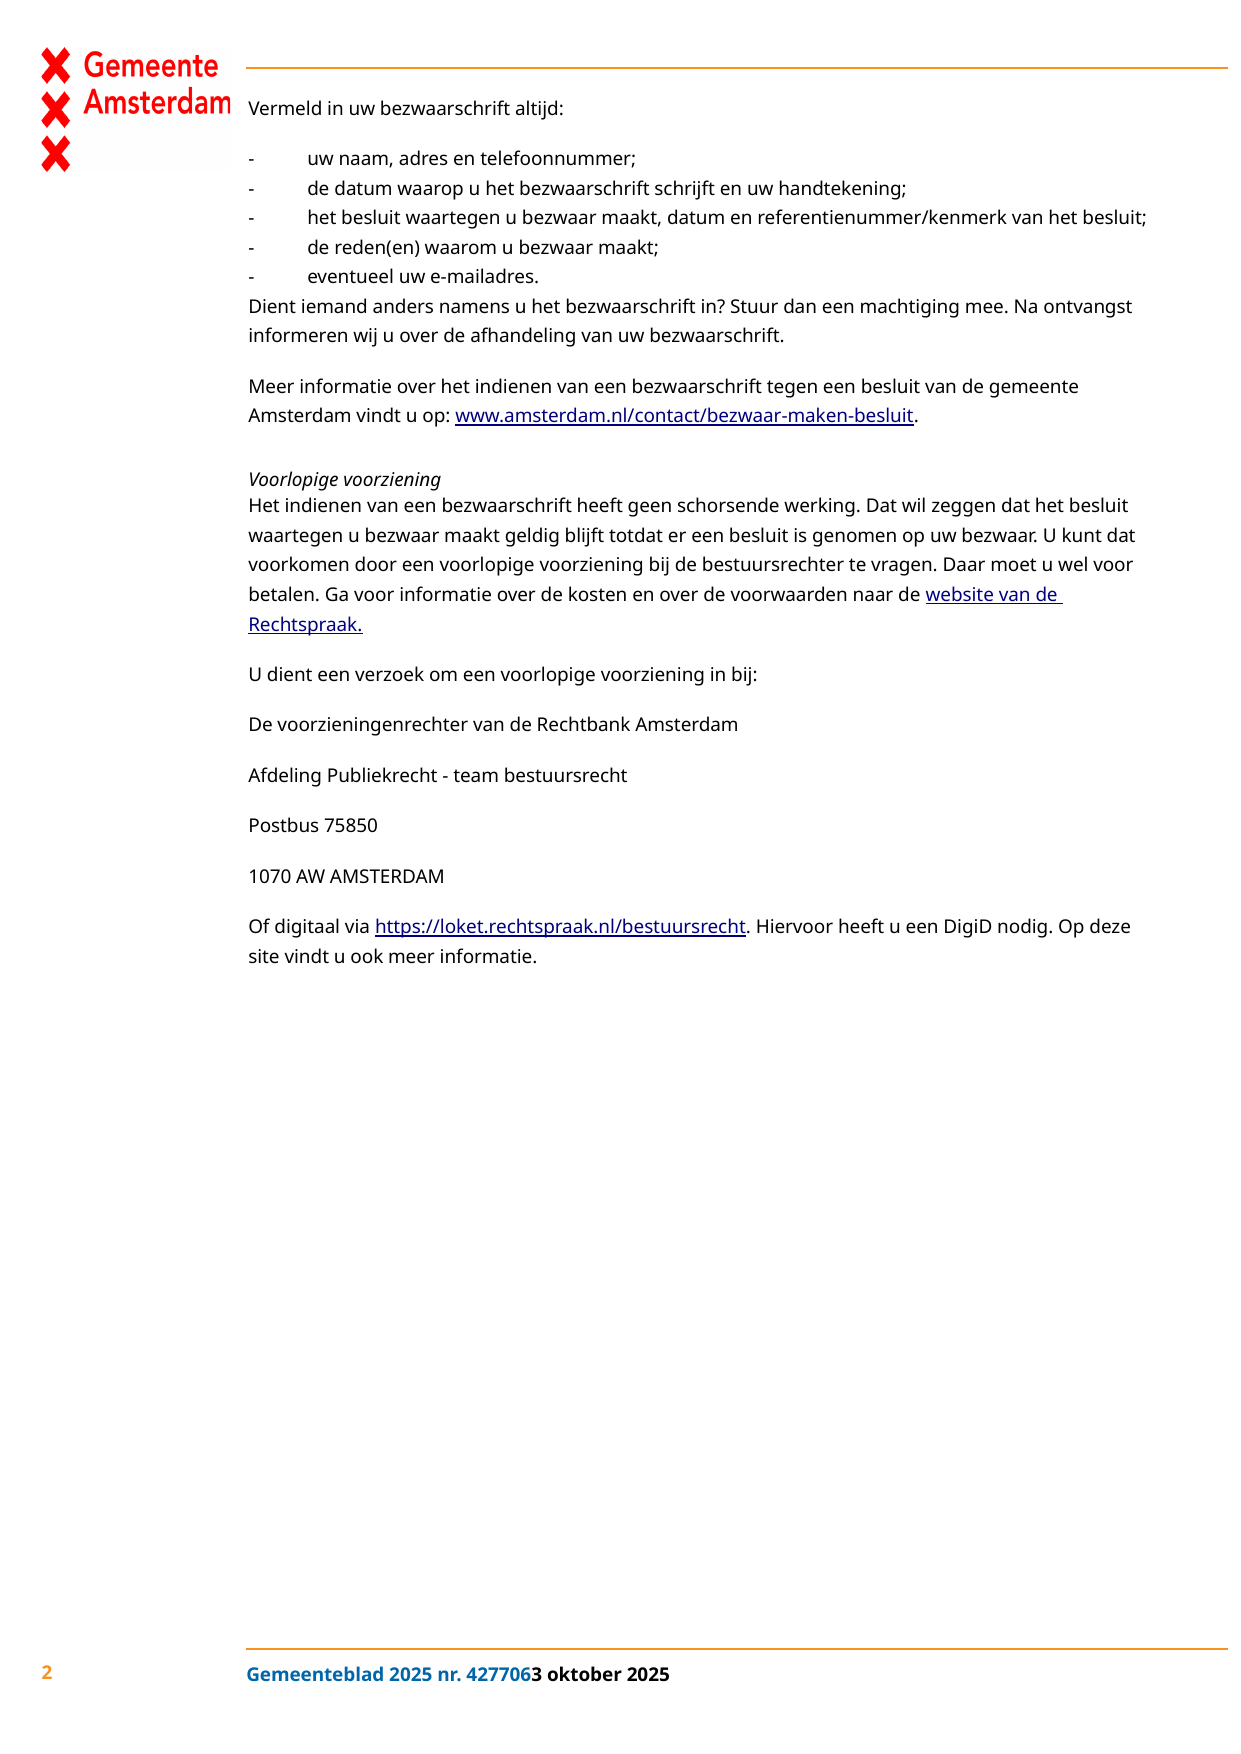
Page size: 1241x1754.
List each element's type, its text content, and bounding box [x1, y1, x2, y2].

text U dient een verzoek om een voorlopige voorziening in bij: [248, 661, 1152, 687]
list de reden(en) waarom u bezwaar maakt; [248, 234, 1152, 260]
text Afdeling Publiekrecht - team bestuursrecht [248, 762, 1152, 788]
text De voorzieningenrechter van de Rechtbank Amsterdam [248, 712, 1152, 737]
text Vermeld in uw bezwaarschrift altijd: [248, 95, 1152, 121]
text Voorlopige voorziening [248, 467, 1152, 492]
text Het indienen van een bezwaarschrift heeft geen schorsende werking. Dat wil zeggen dat het besluit waartegen u bezwaar maakt geldig blijft totdat er een besluit is genomen op uw bezwaar. U kunt dat voorkomen door een voorlopige voorziening bij de bestuursrechter te vragen. Daar moet u wel voor betalen. Ga voor informatie over de kosten en over de voorwaarden naar de website van de Rechtspraak. [248, 492, 1152, 636]
text Meer informatie over het indienen van een bezwaarschrift tegen een besluit van de gemeente Amsterdam vindt u op: www.amsterdam.nl/contact/bezwaar-maken-besluit. [248, 373, 1152, 428]
text Dient iemand anders namens u het bezwaarschrift in? Stuur dan een machtiging mee. Na ontvangst informeren wij u over de afhandeling van uw bezwaarschrift. [248, 293, 1152, 348]
list uw naam, adres en telefoonnummer; [248, 145, 1152, 171]
list eventueel uw e-mailadres. [248, 263, 1152, 289]
picture [41, 47, 231, 172]
text 1070 AW AMSTERDAM [248, 863, 1152, 888]
text Of digitaal via https://loket.rechtspraak.nl/bestuursrecht. Hiervoor heeft u een DigiD nodig. Op deze site vindt u ook meer informatie. [248, 913, 1152, 968]
list de datum waarop u het bezwaarschrift schrijft en uw handtekening; [248, 175, 1152, 201]
text Postbus 75850 [248, 812, 1152, 838]
list het besluit waartegen u bezwaar maakt, datum en referentienummer/kenmerk van het besluit; [248, 204, 1152, 230]
